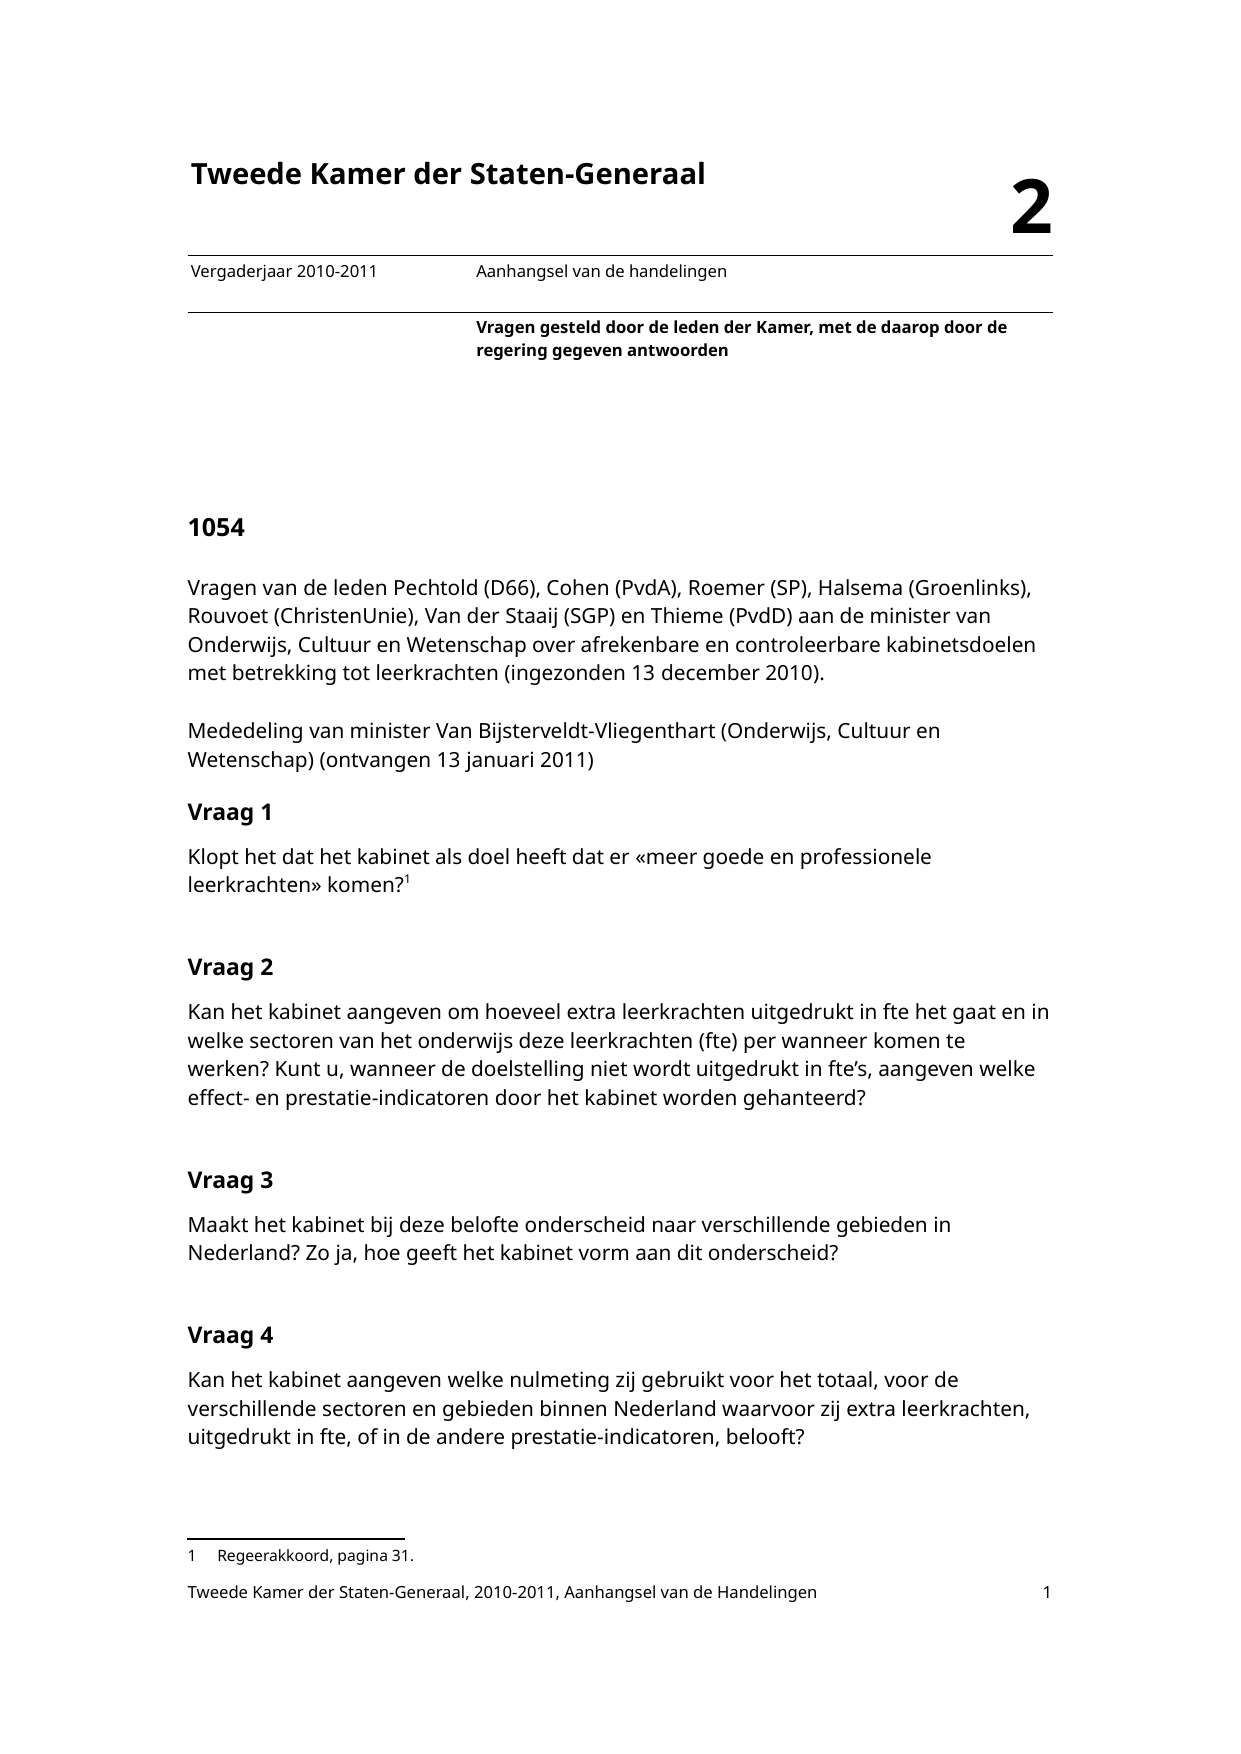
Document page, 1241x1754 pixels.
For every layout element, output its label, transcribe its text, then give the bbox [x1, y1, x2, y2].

table_cell Aanhangsel van de handelingen [473, 256, 1053, 312]
table_cell [188, 313, 473, 361]
subtitle Vraag 4 [187, 1319, 1053, 1351]
text Regeerakkoord, pagina 31. [187, 1538, 1053, 1566]
text Kan het kabinet aangeven welke nulmeting zij gebruikt voor het totaal, voor de verschillende sectoren en gebieden binnen Nederland waarvoor zij extra leerkrachten, uitgedrukt in fte, of in de andere prestatie-indicatoren, belooft? [187, 1366, 1053, 1451]
text Kan het kabinet aangeven om hoeveel extra leerkrachten uitgedrukt in fte het gaat en in welke sectoren van het onderwijs deze leerkrachten (fte) per wanneer komen te werken? Kunt u, wanneer de doelstelling niet wordt uitgedrukt in fte’s, aangeven welke effect- en prestatie-indicatoren door het kabinet worden gehanteerd? [187, 997, 1053, 1111]
text Maakt het kabinet bij deze belofte onderscheid naar verschillende gebieden in Nederland? Zo ja, hoe geeft het kabinet vorm aan dit onderscheid? [187, 1210, 1053, 1267]
subtitle Vraag 1 [187, 796, 1053, 827]
table_header Tweede Kamer der Staten-Generaal [188, 150, 879, 255]
text Klopt het dat het kabinet als doel heeft dat er «meer goede en professionele leerkrachten» komen? [187, 842, 1053, 899]
table_cell Vergaderjaar 2010-2011 [188, 256, 473, 312]
text Vragen van de leden Pechtold (D66), Cohen (PvdA), Roemer (SP), Halsema (Groenlinks), Rouvoet (ChristenUnie), Van der Staaij (SGP) en Thieme (PvdD) aan de minister van Onderwijs, Cultuur en Wetenschap over afrekenbare en controleerbare kabinetsdoelen met betrekking tot leerkrachten (ingezonden 13 december 2010). [187, 573, 1053, 687]
text Mededeling van minister Van Bijsterveldt-Vliegenthart (Onderwijs, Cultuur en Wetenschap) (ontvangen 13 januari 2011) [187, 716, 1053, 773]
subtitle Vraag 3 [187, 1164, 1053, 1195]
text 1054 [187, 509, 1053, 543]
subtitle Vraag 2 [187, 951, 1053, 982]
table_cell Vragen gesteld door de leden der Kamer, met de daarop door de regering gegeven antwoorden [473, 313, 1053, 361]
table_header 2 [880, 150, 1053, 255]
